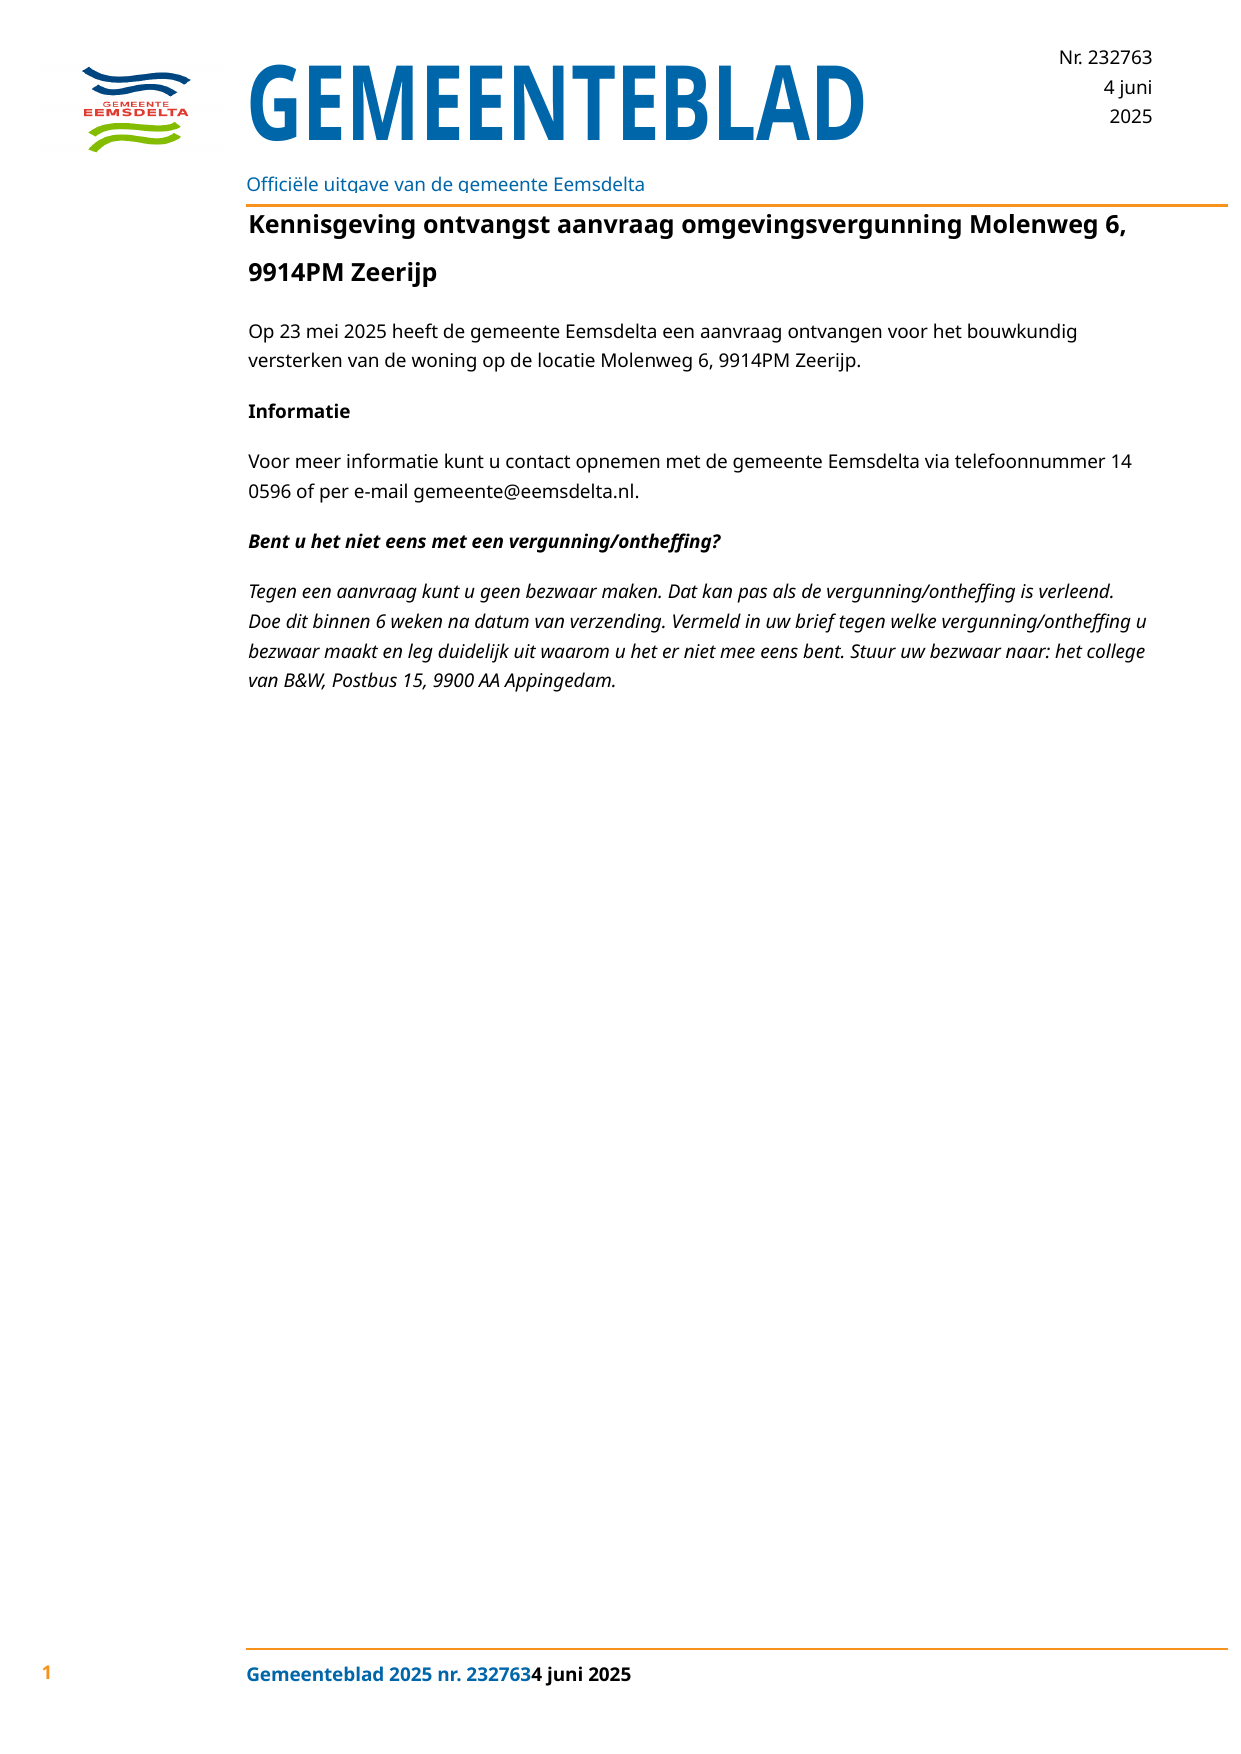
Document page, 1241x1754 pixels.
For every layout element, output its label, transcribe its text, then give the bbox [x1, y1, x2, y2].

text Informatie [248, 398, 1152, 424]
text Tegen een aanvraag kunt u geen bezwaar maken. Dat kan pas als de vergunning/ontheffing is verleend. Doe dit binnen 6 weken na datum van verzending. Vermeld in uw brief tegen welke vergunning/ontheffing u bezwaar maakt en leg duidelijk uit waarom u het er niet mee eens bent. Stuur uw bezwaar naar: het college van B&W, Postbus 15, 9900 AA Appingedam. [248, 579, 1152, 693]
text Kennisgeving ontvangst aanvraag omgevingsvergunning Molenweg 6, 9914PM Zeerijp [248, 207, 1152, 288]
text Bent u het niet eens met een vergunning/ontheffing? [248, 528, 1152, 554]
text Voor meer informatie kunt u contact opnemen met de gemeente Eemsdelta via telefoonnummer 14 0596 of per e-mail gemeente@eemsdelta.nl. [248, 448, 1152, 504]
picture [41, 47, 231, 172]
text Op 23 mei 2025 heeft de gemeente Eemsdelta een aanvraag ontvangen voor het bouwkundig versterken van de woning op de locatie Molenweg 6, 9914PM Zeerijp. [248, 318, 1152, 373]
